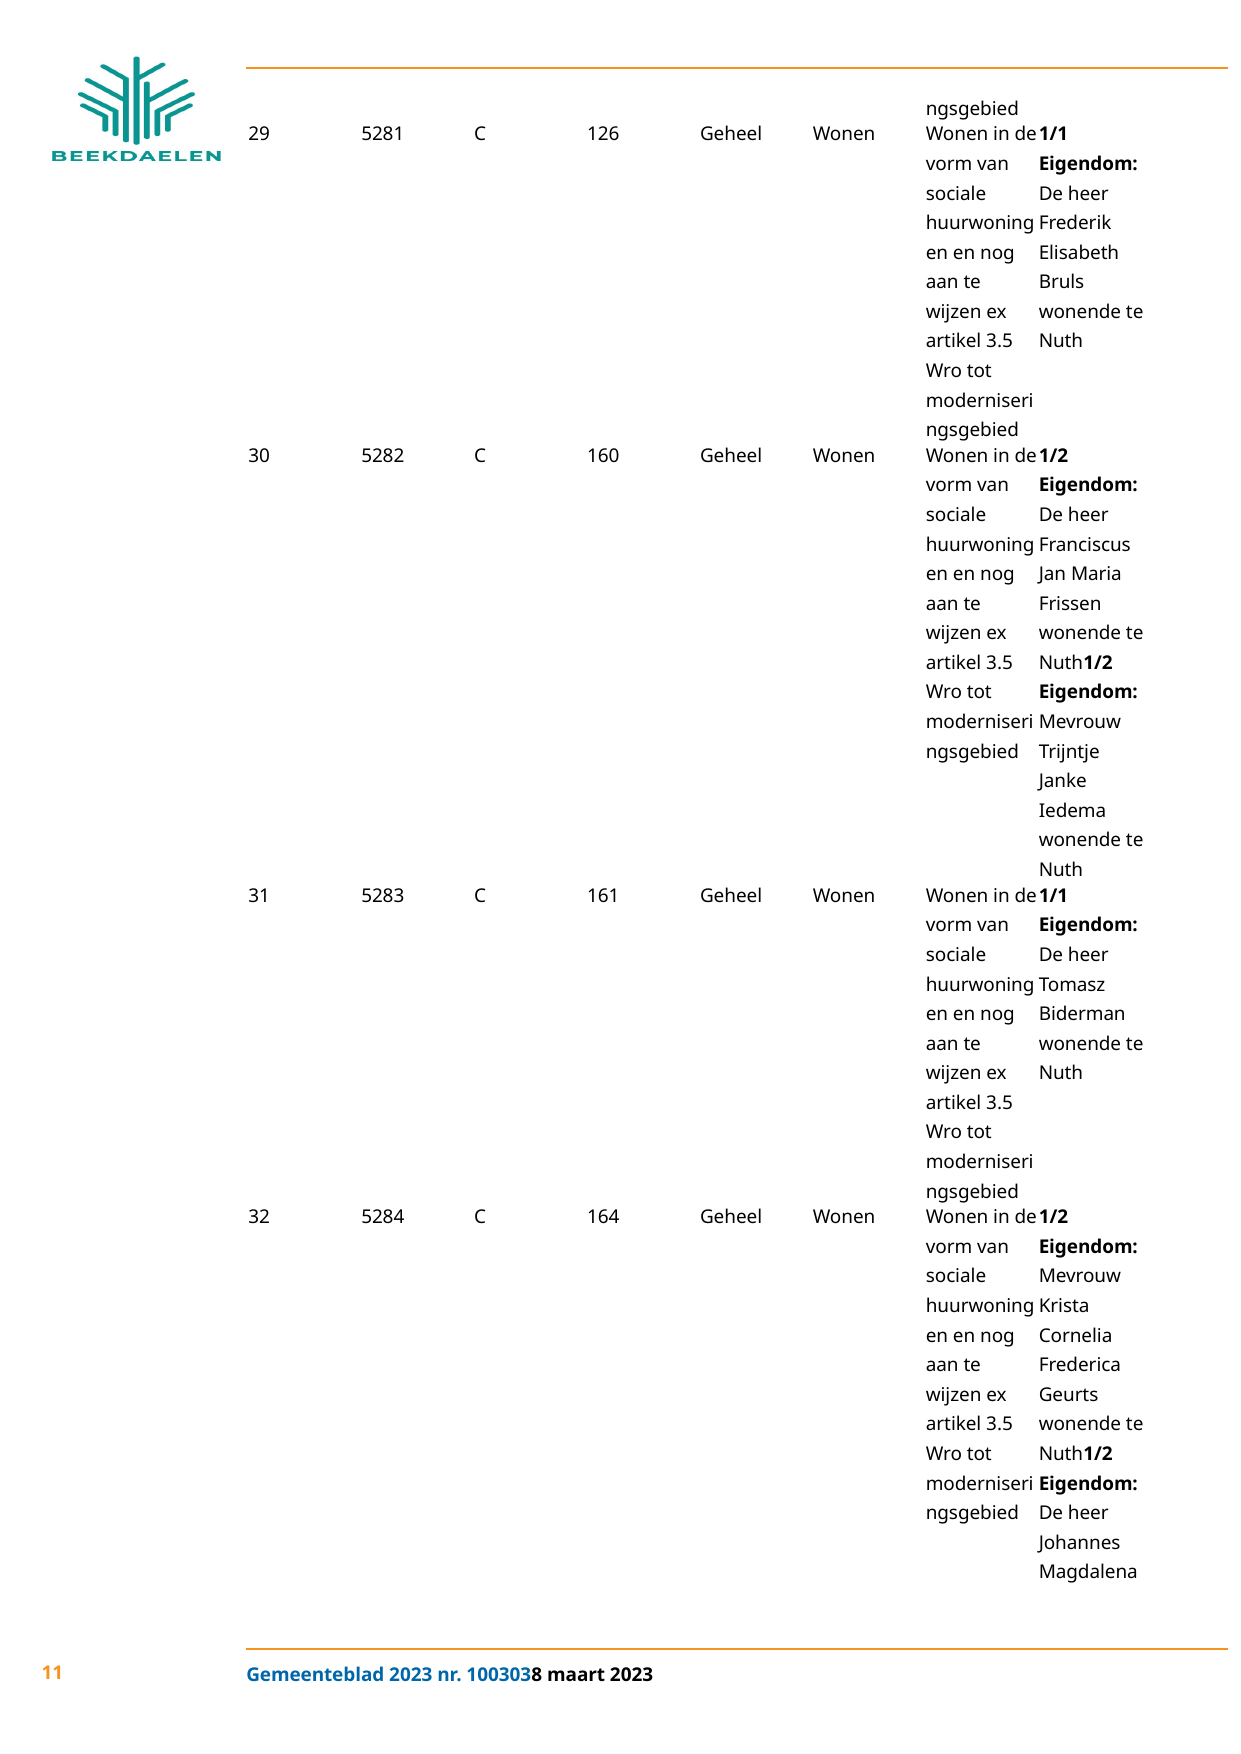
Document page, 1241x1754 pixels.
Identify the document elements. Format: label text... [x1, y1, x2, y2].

table_cell Geheel [700, 1204, 813, 1584]
table_cell ngsgebied [926, 95, 1038, 121]
table_cell 5282 [361, 442, 474, 882]
table_cell Geheel [700, 882, 813, 1203]
table_cell [587, 95, 700, 121]
table_cell [361, 95, 474, 121]
table_cell Wonen [813, 121, 926, 442]
table_cell 1/1 Eigendom: De heer Tomasz Biderman wonende te Nuth [1039, 882, 1152, 1203]
table_cell C [474, 882, 587, 1203]
table_cell Wonen in de vorm van sociale huurwoningen en nog aan te wijzen ex artikel 3.5 Wro tot moderniseringsgebied [926, 121, 1038, 442]
table_cell 31 [248, 882, 361, 1203]
table_cell Wonen [813, 882, 926, 1203]
table_cell 126 [587, 121, 700, 442]
table_cell 32 [248, 1204, 361, 1584]
table_cell Wonen in de vorm van sociale huurwoningen en nog aan te wijzen ex artikel 3.5 Wro tot moderniseringsgebied [926, 1204, 1038, 1584]
table_cell 1/2 Eigendom: Mevrouw Krista Cornelia Frederica Geurts wonende te Nuth1/2 Eigendom: De heer Johannes Magdalena [1039, 1204, 1152, 1584]
table_cell 164 [587, 1204, 700, 1584]
table_cell 1/1 Eigendom: De heer Frederik Elisabeth Bruls wonende te Nuth [1039, 121, 1152, 442]
picture [41, 47, 231, 172]
table_cell 161 [587, 882, 700, 1203]
table_cell C [474, 1204, 587, 1584]
table_cell [700, 95, 813, 121]
table_cell Wonen in de vorm van sociale huurwoningen en nog aan te wijzen ex artikel 3.5 Wro tot moderniseringsgebied [926, 882, 1038, 1203]
table_cell [248, 95, 361, 121]
table_cell Wonen [813, 442, 926, 882]
table_cell 29 [248, 121, 361, 442]
table_cell 5284 [361, 1204, 474, 1584]
table_cell 160 [587, 442, 700, 882]
table_cell Geheel [700, 442, 813, 882]
table_cell Wonen in de vorm van sociale huurwoningen en nog aan te wijzen ex artikel 3.5 Wro tot moderniseringsgebied [926, 442, 1038, 882]
table_cell Wonen [813, 1204, 926, 1584]
table_cell [813, 95, 926, 121]
table_cell 5281 [361, 121, 474, 442]
table_cell Geheel [700, 121, 813, 442]
table_cell 30 [248, 442, 361, 882]
table_cell 1/2 Eigendom: De heer Franciscus Jan Maria Frissen wonende te Nuth1/2 Eigendom:Mevrouw Trijntje Janke Iedema wonende te Nuth [1039, 442, 1152, 882]
table_cell [1039, 95, 1152, 121]
table_cell 5283 [361, 882, 474, 1203]
table_cell C [474, 121, 587, 442]
table_cell [474, 95, 587, 121]
table_cell C [474, 442, 587, 882]
